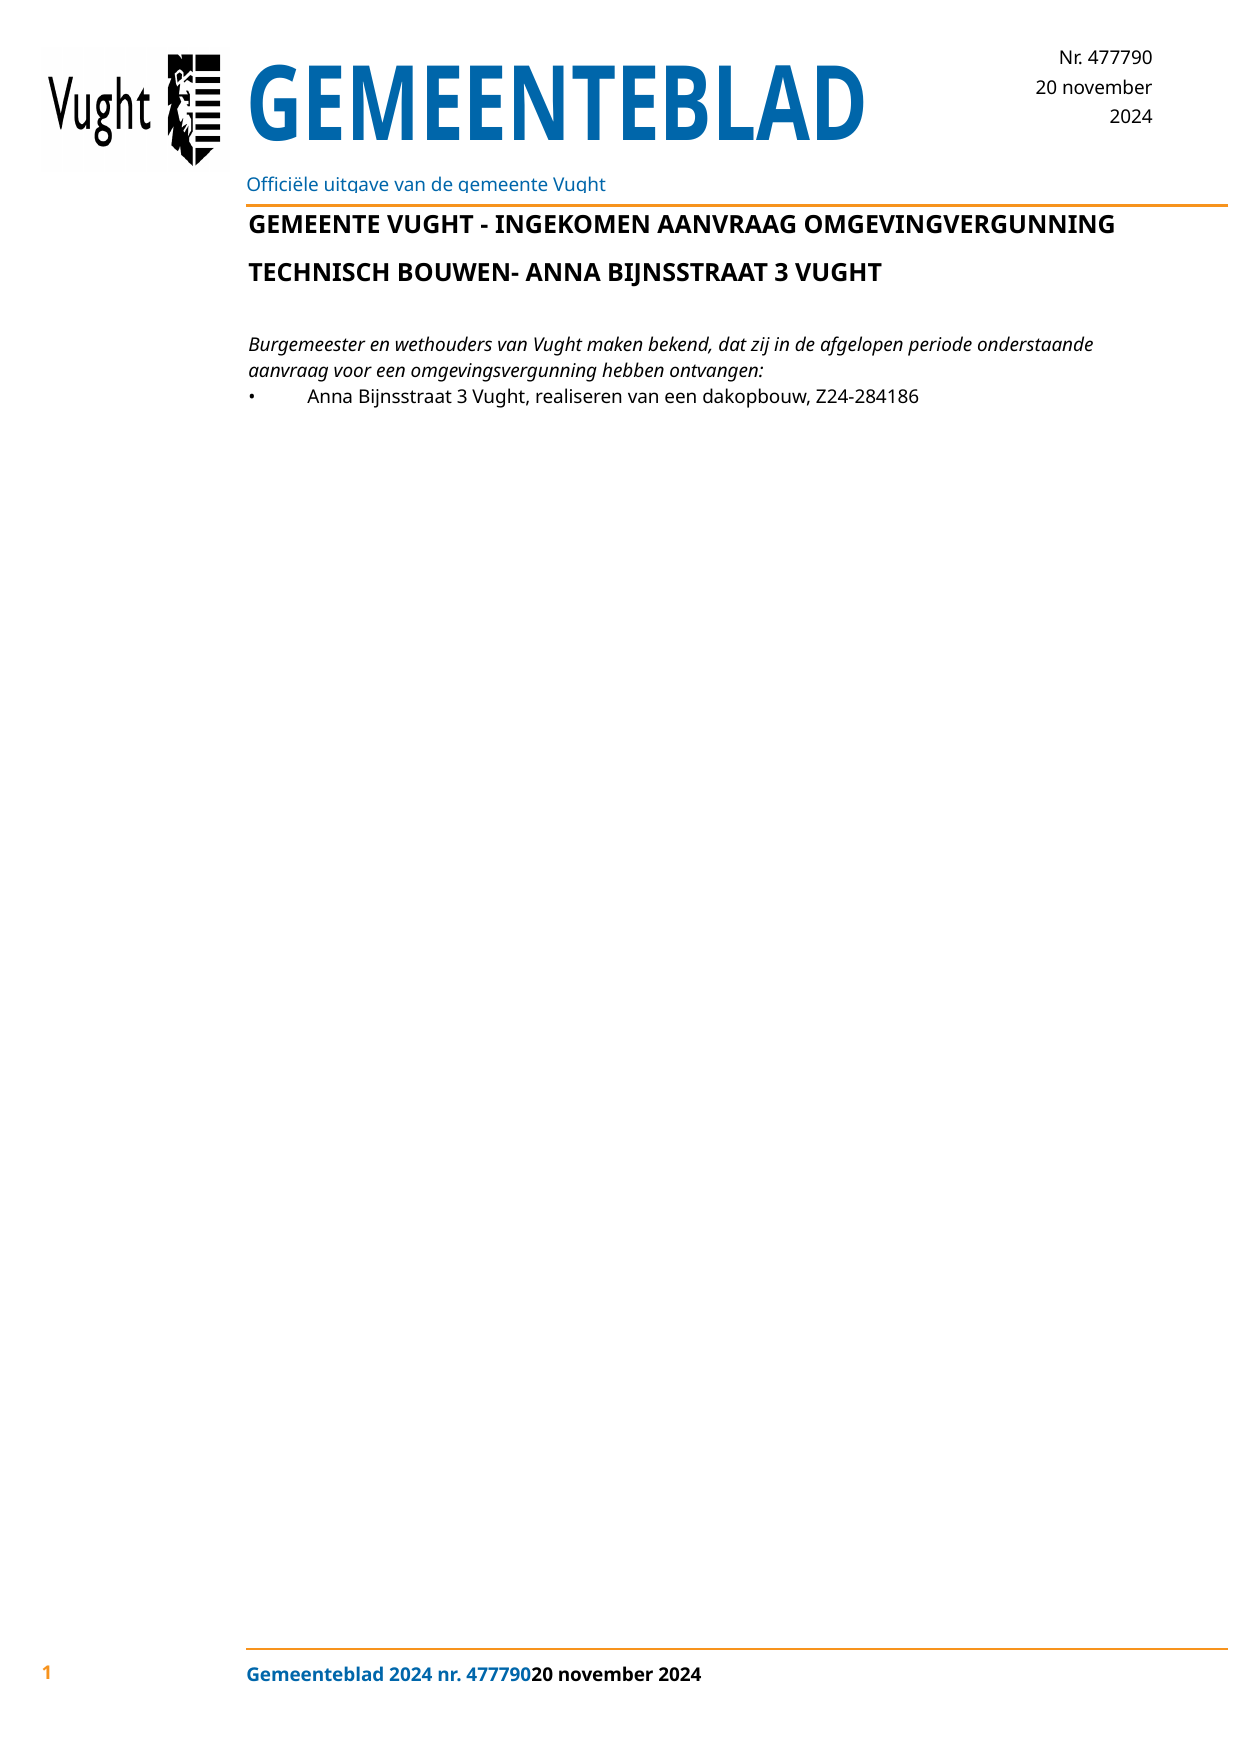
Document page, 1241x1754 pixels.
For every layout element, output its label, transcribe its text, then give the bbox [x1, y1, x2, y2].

text GEMEENTE VUGHT - INGEKOMEN AANVRAAG OMGEVINGVERGUNNING TECHNISCH BOUWEN- ANNA BIJNSSTRAAT 3 VUGHT [248, 207, 1152, 288]
text Burgemeester en wethouders van Vught maken bekend, dat zij in de afgelopen periode onderstaande aanvraag voor een omgevingsvergunning hebben ontvangen: [248, 331, 1152, 383]
list Anna Bijnsstraat 3 Vught, realiseren van een dakopbouw, Z24-284186 [248, 383, 1152, 409]
picture [41, 47, 231, 172]
